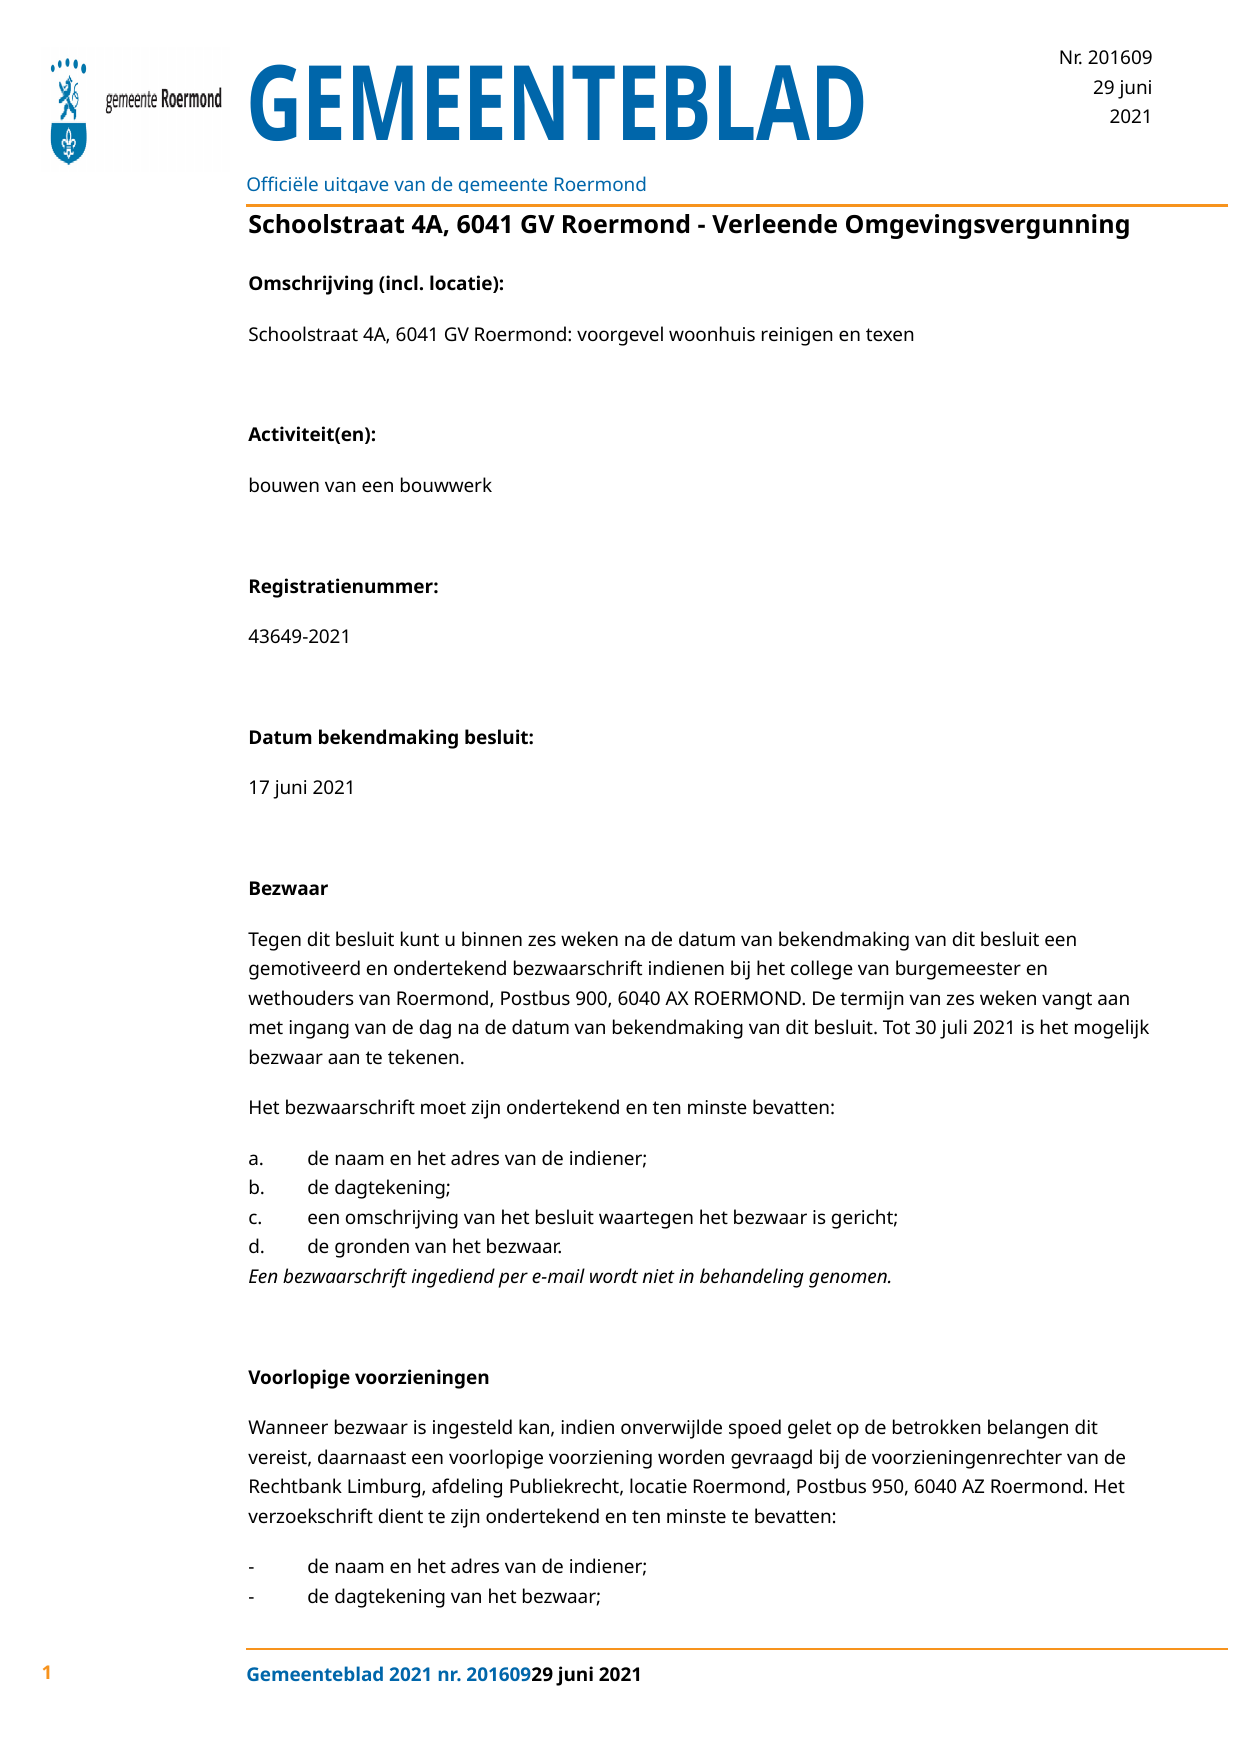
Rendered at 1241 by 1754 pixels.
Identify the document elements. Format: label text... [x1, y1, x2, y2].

text 43649-2021 [248, 623, 1152, 649]
list de dagtekening van het bezwaar; [248, 1583, 1152, 1609]
list de naam en het adres van de indiener; [248, 1554, 1152, 1579]
text Tegen dit besluit kunt u binnen zes weken na de datum van bekendmaking van dit besluit een gemotiveerd en ondertekend bezwaarschrift indienen bij het college van burgemeester en wethouders van Roermond, Postbus 900, 6040 AX ROERMOND. De termijn van zes weken vangt aan met ingang van de dag na de datum van bekendmaking van dit besluit. Tot 30 juli 2021 is het mogelijk bezwaar aan te tekenen. [248, 926, 1152, 1070]
text 17 juni 2021 [248, 774, 1152, 800]
text Activiteit(en): [248, 422, 1152, 447]
text Bezwaar [248, 875, 1152, 901]
text Datum bekendmaking besluit: [248, 724, 1152, 750]
text Wanneer bezwaar is ingesteld kan, indien onverwijlde spoed gelet op de betrokken belangen dit vereist, daarnaast een voorlopige voorziening worden gevraagd bij de voorzieningenrechter van de Rechtbank Limburg, afdeling Publiekrecht, locatie Roermond, Postbus 950, 6040 AZ Roermond. Het verzoekschrift dient te zijn ondertekend en ten minste te bevatten: [248, 1414, 1152, 1529]
text Registratienummer: [248, 573, 1152, 598]
list de dagtekening; [248, 1174, 1152, 1200]
text bouwen van een bouwwerk [248, 472, 1152, 498]
text Omschrijving (incl. locatie): [248, 270, 1152, 296]
picture [41, 47, 231, 172]
list een omschrijving van het besluit waartegen het bezwaar is gericht; [248, 1204, 1152, 1230]
text Schoolstraat 4A, 6041 GV Roermond - Verleende Omgevingsvergunning [248, 207, 1152, 241]
text Het bezwaarschrift moet zijn ondertekend en ten minste bevatten: [248, 1094, 1152, 1120]
list de naam en het adres van de indiener; [248, 1145, 1152, 1171]
text Een bezwaarschrift ingediend per e-mail wordt niet in behandeling genomen. [248, 1263, 1152, 1289]
text Schoolstraat 4A, 6041 GV Roermond: voorgevel woonhuis reinigen en texen [248, 321, 1152, 346]
text Voorlopige voorzieningen [248, 1364, 1152, 1390]
list de gronden van het bezwaar. [248, 1234, 1152, 1259]
